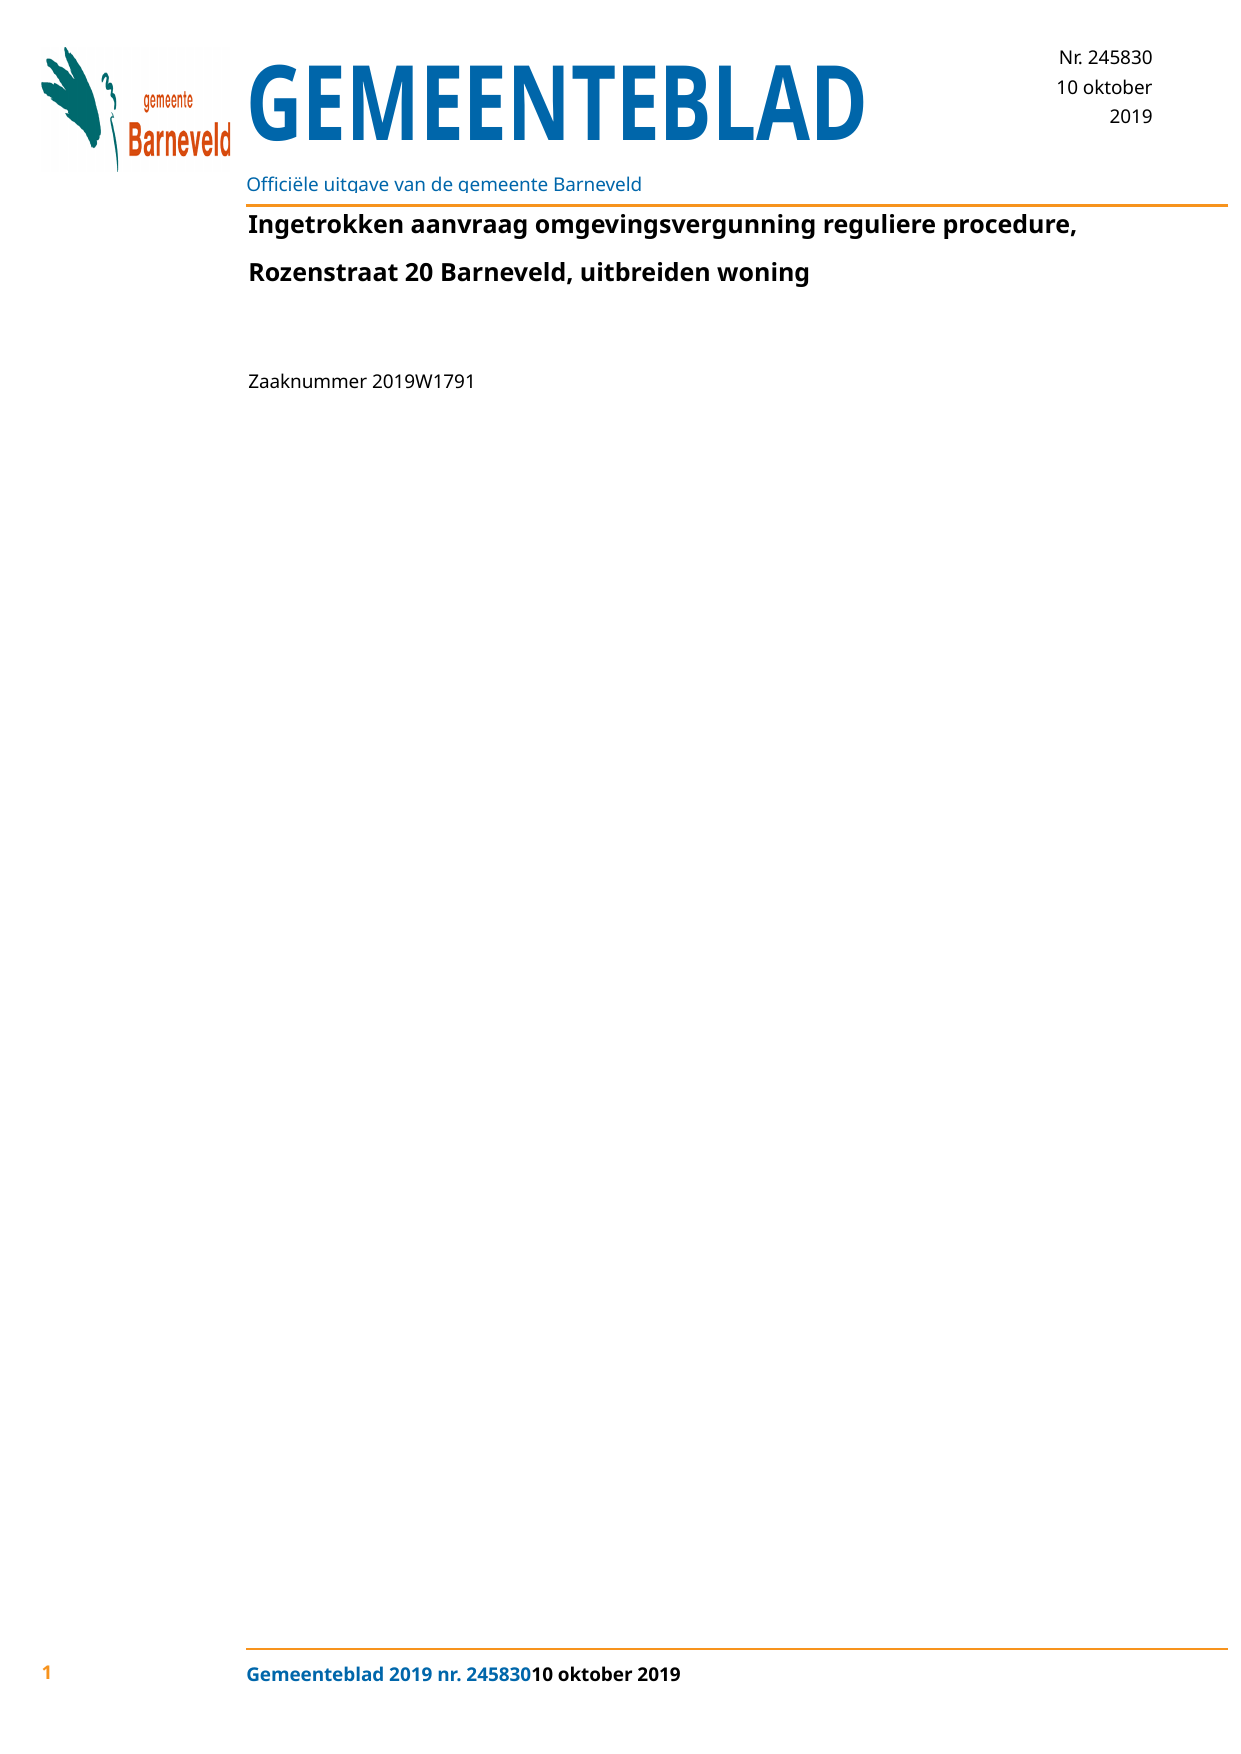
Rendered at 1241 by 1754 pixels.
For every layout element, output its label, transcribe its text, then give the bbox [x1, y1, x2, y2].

text Zaaknummer 2019W1791 [248, 368, 1152, 394]
text Ingetrokken aanvraag omgevingsvergunning reguliere procedure, Rozenstraat 20 Barneveld, uitbreiden woning [248, 207, 1152, 288]
picture [41, 47, 231, 172]
